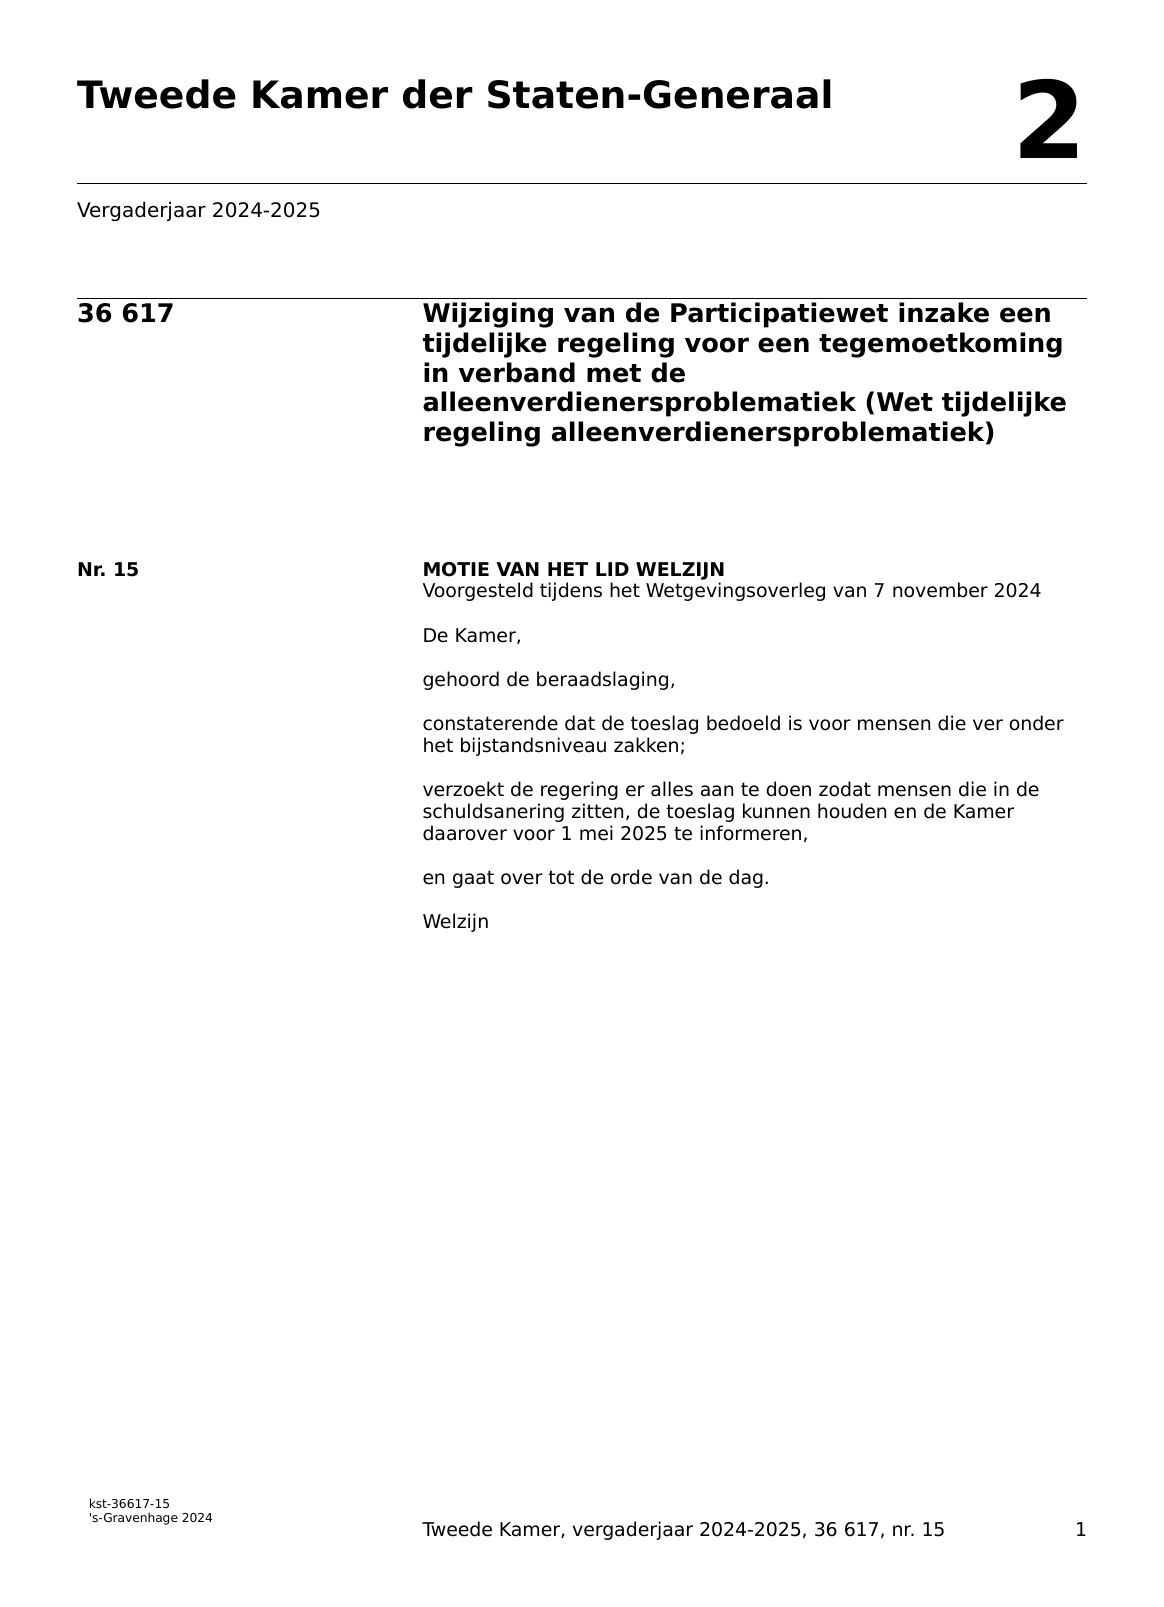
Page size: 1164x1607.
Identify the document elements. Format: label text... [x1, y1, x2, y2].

text De Kamer, [422, 624, 1087, 647]
text en gaat over tot de orde van de dag. [422, 867, 1087, 889]
table_cell Vergaderjaar 2024-2025 [77, 184, 1087, 298]
text gehoord de beraadslaging, [422, 669, 1087, 691]
text 's-Gravenhage 2024 [88, 1511, 323, 1525]
subtitle Nr. 15 MOTIE VAN HET LID WELZIJN [77, 558, 1087, 580]
text constaterende dat de toeslag bedoeld is voor mensen die ver onder het bijstandsniveau zakken; [422, 713, 1087, 757]
table_header Tweede Kamer der Staten-Generaal [77, 59, 886, 183]
text verzoekt de regering er alles aan te doen zodat mensen die in de schuldsanering zitten, de toeslag kunnen houden en de Kamer daarover voor 1 mei 2025 te informeren, [422, 779, 1087, 845]
table_header 2 [886, 59, 1087, 183]
subtitle 36 617 Wijziging van de Participatiewet inzake een tijdelijke regeling voor een tegemoetkoming in verband met de alleenverdienersproblematiek (Wet tijdelijke regeling alleenverdienersproblematiek) [77, 299, 1087, 447]
text kst-36617-15 [88, 1497, 323, 1511]
text Welzijn [422, 911, 1087, 933]
text Voorgesteld tijdens het Wetgevingsoverleg van 7 november 2024 [422, 580, 1087, 602]
